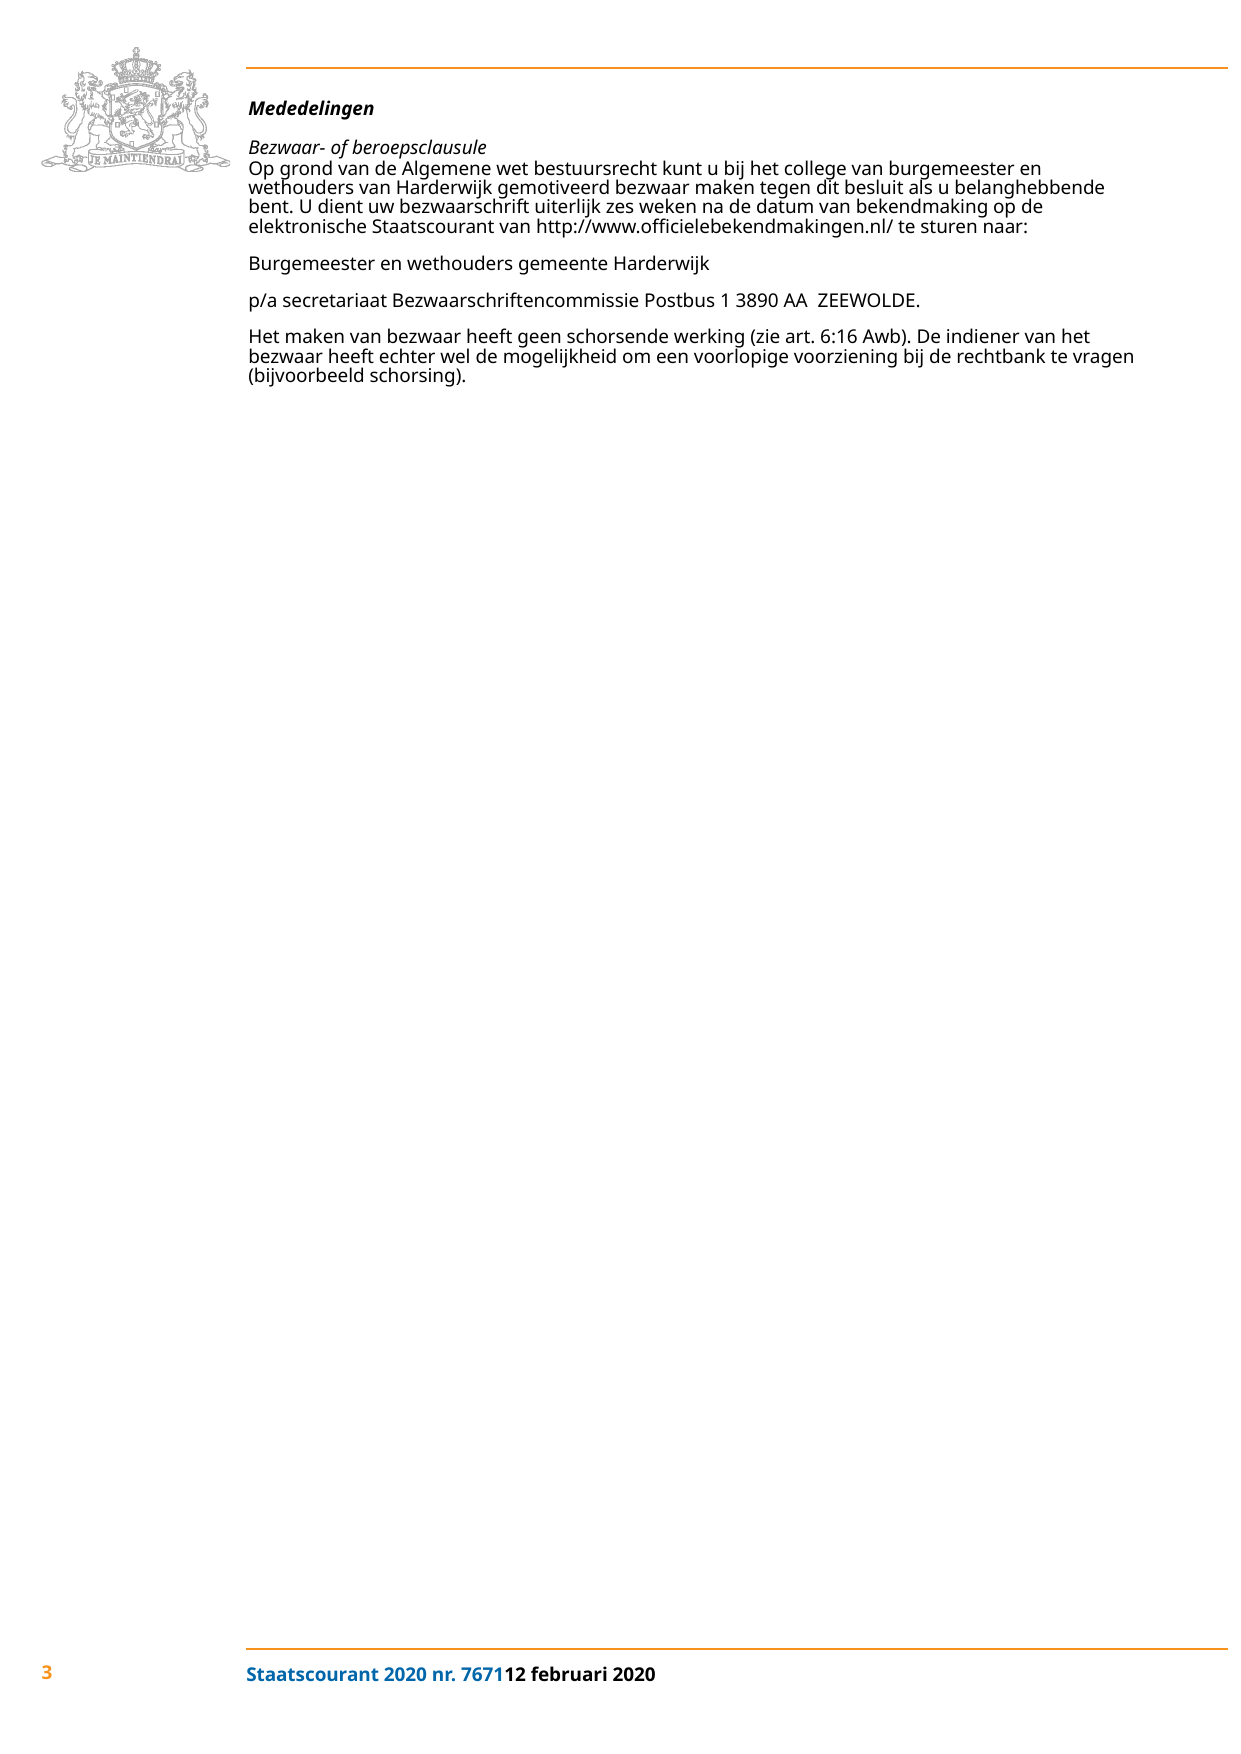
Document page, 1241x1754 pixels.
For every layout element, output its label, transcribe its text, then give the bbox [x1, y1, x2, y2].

text Burgemeester en wethouders gemeente Harderwijk [248, 254, 1152, 274]
text Op grond van de Algemene wet bestuursrecht kunt u bij het college van burgemeester en wethouders van Harderwijk gemotiveerd bezwaar maken tegen dit besluit als u belanghebbende bent. U dient uw bezwaarschrift uiterlijk zes weken na de datum van bekendmaking op de elektronische Staatscourant van http://www.officielebekendmakingen.nl/ te sturen naar: [248, 160, 1152, 237]
picture [41, 47, 231, 172]
text Het maken van bezwaar heeft geen schorsende werking (zie art. 6:16 Awb). De indiener van het bezwaar heeft echter wel de mogelijkheid om een voorlopige voorziening bij de rechtbank te vragen (bijvoorbeeld schorsing). [248, 328, 1152, 386]
text Mededelingen [248, 95, 1152, 121]
text Bezwaar- of beroepsclausule [248, 134, 1152, 160]
text p/a secretariaat Bezwaarschriftencommissie Postbus 1 3890 AA ZEEWOLDE. [248, 292, 1152, 311]
